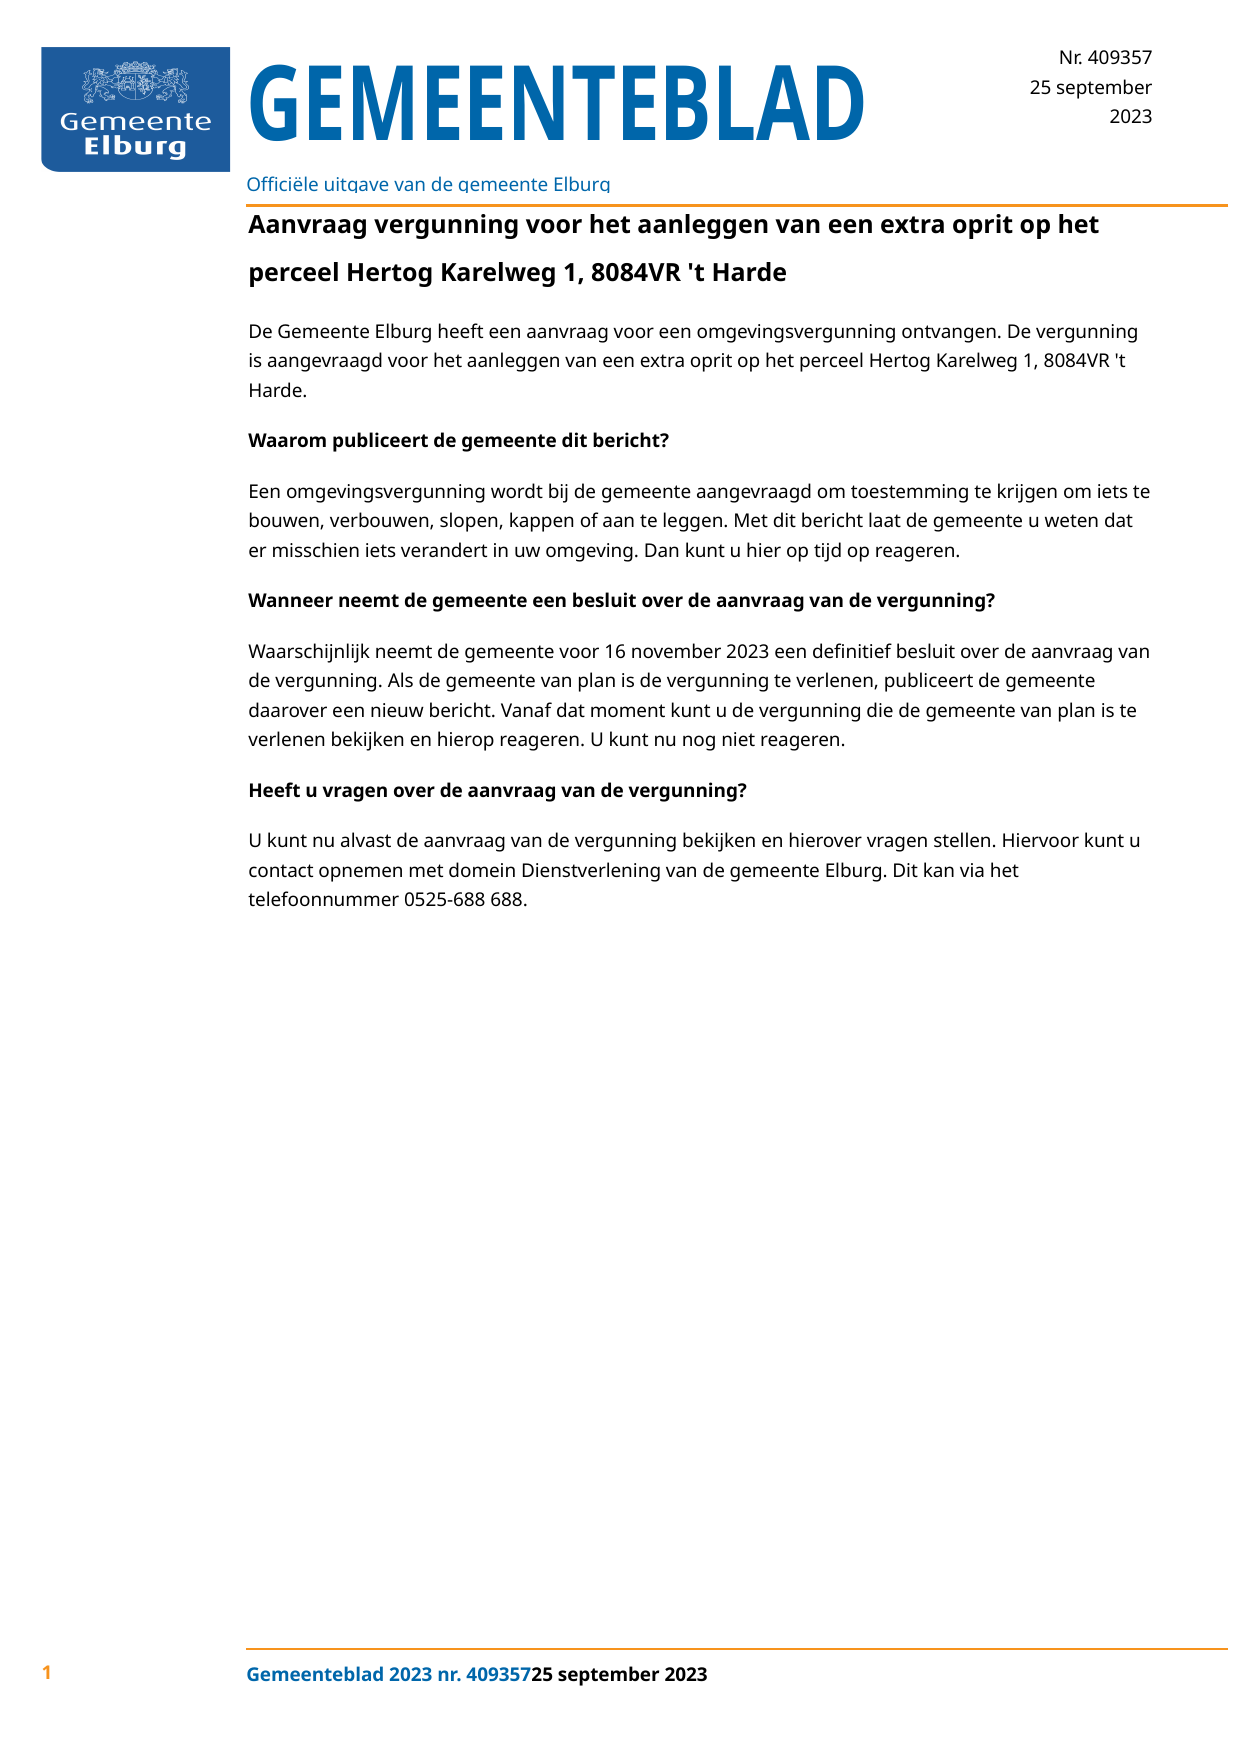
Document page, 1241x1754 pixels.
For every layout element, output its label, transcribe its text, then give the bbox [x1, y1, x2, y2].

text Waarschijnlijk neemt de gemeente voor 16 november 2023 een definitief besluit over de aanvraag van de vergunning. Als de gemeente van plan is de vergunning te verlenen, publiceert de gemeente daarover een nieuw bericht. Vanaf dat moment kunt u de vergunning die de gemeente van plan is te verlenen bekijken en hierop reageren. U kunt nu nog niet reageren. [248, 638, 1152, 752]
text De Gemeente Elburg heeft een aanvraag voor een omgevingsvergunning ontvangen. De vergunning is aangevraagd voor het aanleggen van een extra oprit op het perceel Hertog Karelweg 1, 8084VR 't Harde. [248, 318, 1152, 403]
text Waarom publiceert de gemeente dit bericht? [248, 427, 1152, 453]
text U kunt nu alvast de aanvraag van de vergunning bekijken en hierover vragen stellen. Hiervoor kunt u contact opnemen met domein Dienstverlening van de gemeente Elburg. Dit kan via het telefoonnummer 0525-688 688. [248, 827, 1152, 912]
text Wanneer neemt de gemeente een besluit over de aanvraag van de vergunning? [248, 587, 1152, 613]
text Een omgevingsvergunning wordt bij de gemeente aangevraagd om toestemming te krijgen om iets te bouwen, verbouwen, slopen, kappen of aan te leggen. Met dit bericht laat de gemeente u weten dat er misschien iets verandert in uw omgeving. Dan kunt u hier op tijd op reageren. [248, 478, 1152, 563]
text Aanvraag vergunning voor het aanleggen van een extra oprit op het perceel Hertog Karelweg 1, 8084VR 't Harde [248, 207, 1152, 288]
picture [41, 47, 231, 172]
text Heeft u vragen over de aanvraag van de vergunning? [248, 777, 1152, 803]
